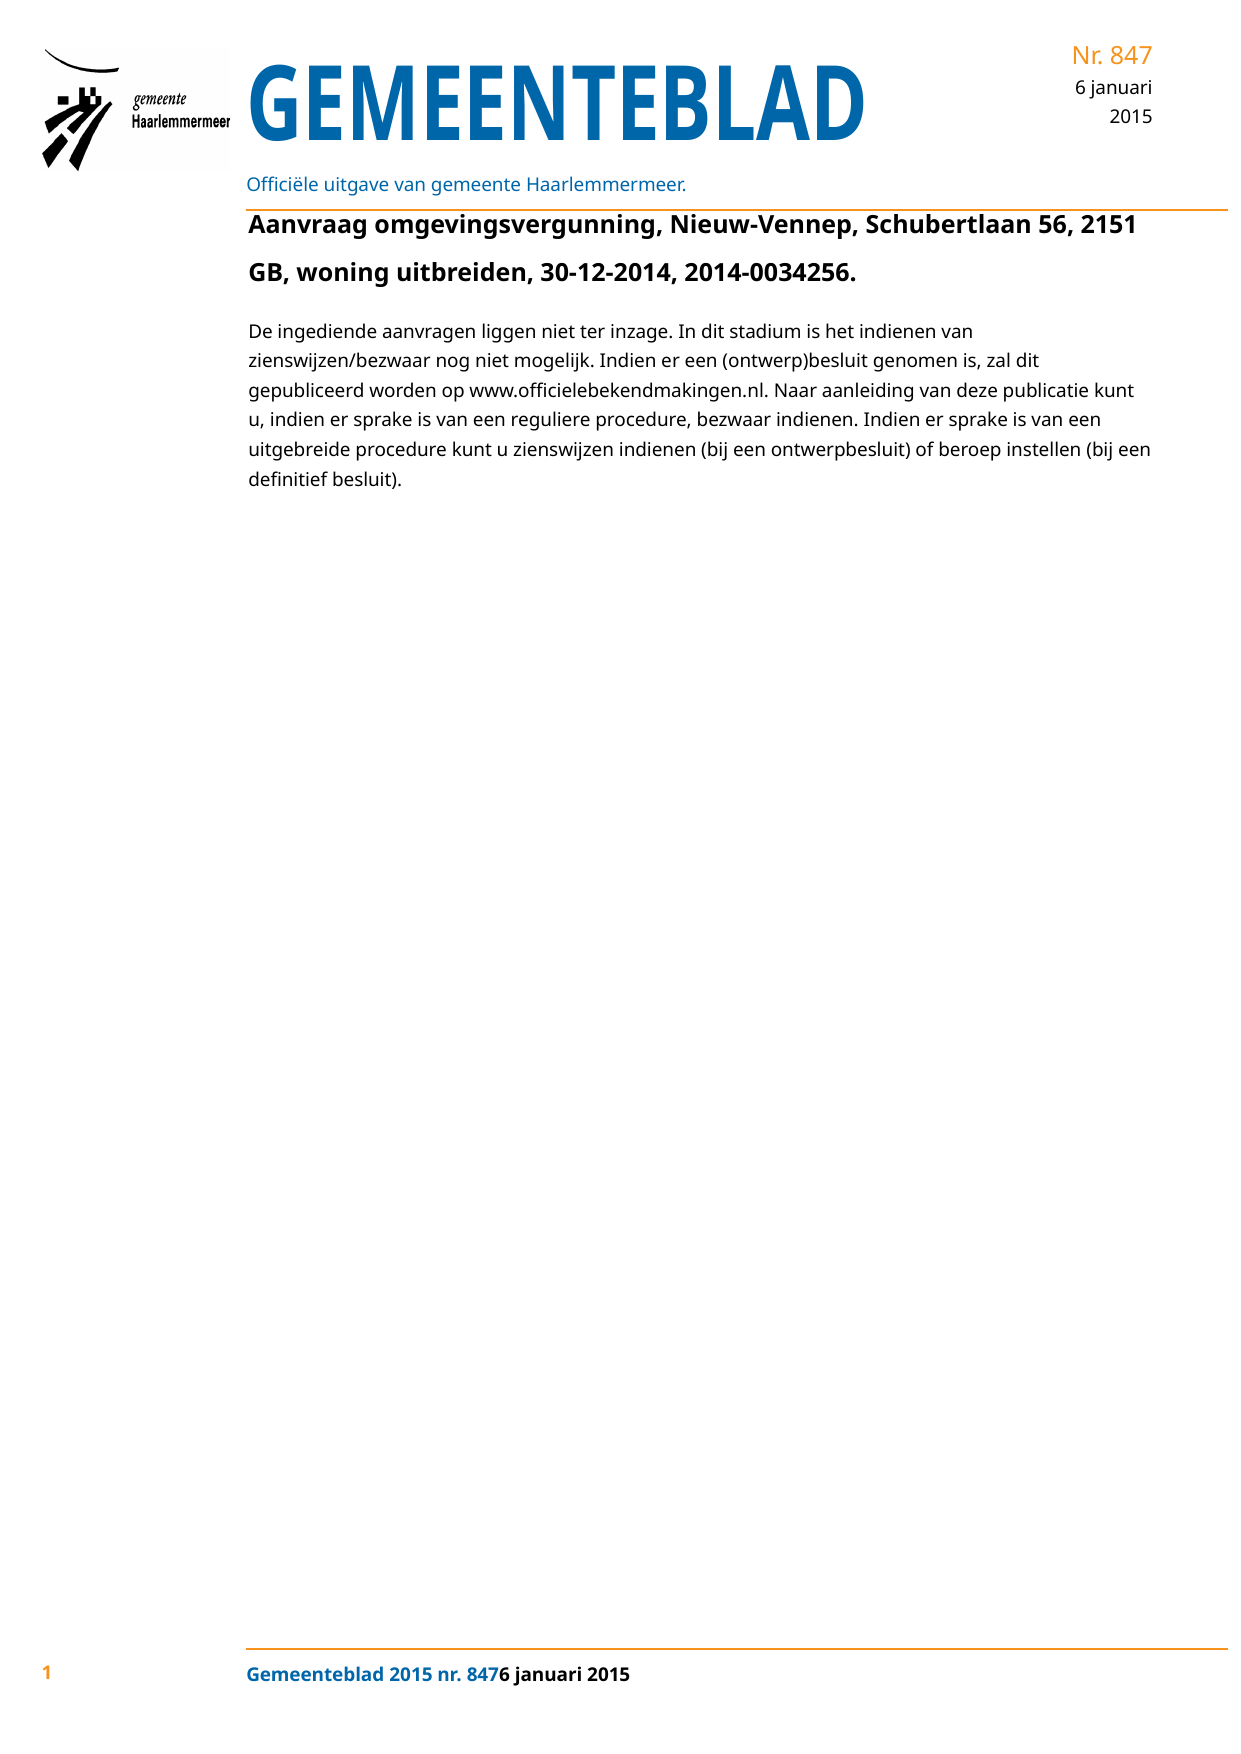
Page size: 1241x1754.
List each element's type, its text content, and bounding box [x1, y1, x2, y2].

text De ingediende aanvragen liggen niet ter inzage. In dit stadium is het indienen van zienswijzen/bezwaar nog niet mogelijk. Indien er een (ontwerp)besluit genomen is, zal dit gepubliceerd worden op www.officielebekendmakingen.nl. Naar aanleiding van deze publicatie kunt u, indien er sprake is van een reguliere procedure, bezwaar indienen. Indien er sprake is van een uitgebreide procedure kunt u zienswijzen indienen (bij een ontwerpbesluit) of beroep instellen (bij een definitief besluit). [248, 318, 1152, 492]
picture [41, 47, 231, 172]
text Aanvraag omgevingsvergunning, Nieuw-Vennep, Schubertlaan 56, 2151 GB, woning uitbreiden, 30-12-2014, 2014-0034256. [248, 211, 1152, 288]
